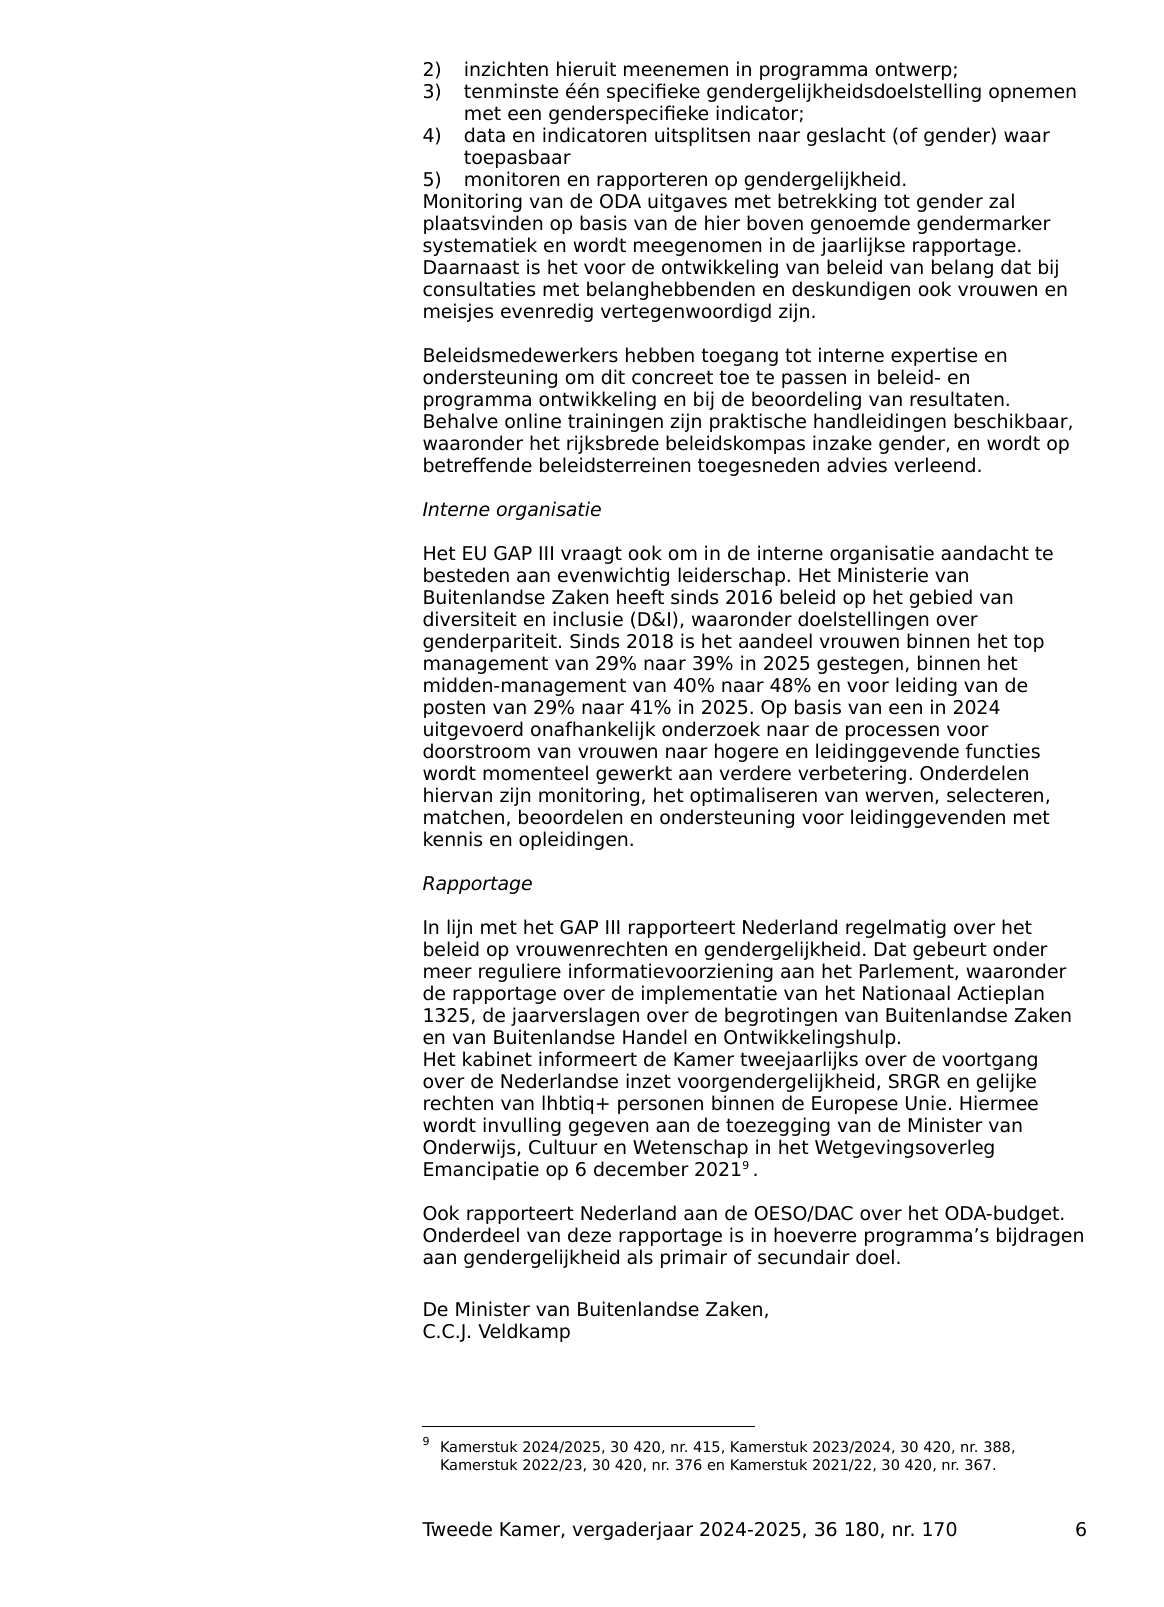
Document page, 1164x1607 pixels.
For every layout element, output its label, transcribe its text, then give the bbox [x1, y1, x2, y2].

text 2) inzichten hieruit meenemen in programma ontwerp; [422, 59, 1087, 81]
text 3) tenminste één specifieke gendergelijkheidsdoelstelling opnemen met een genderspecifieke indicator; [422, 81, 1087, 125]
text Ook rapporteert Nederland aan de OESO/DAC over het ODA-budget. Onderdeel van deze rapportage is in hoeverre programma’s bijdragen aan gendergelijkheid als primair of secundair doel. [422, 1203, 1087, 1269]
text Het kabinet informeert de Kamer tweejaarlijks over de voortgang over de Nederlandse inzet voorgendergelijkheid, SRGR en gelijke rechten van lhbtiq+ personen binnen de Europese Unie. Hiermee wordt invulling gegeven aan de toezegging van de Minister van Onderwijs, Cultuur en Wetenschap in het Wetgevingsoverleg Emancipatie op 6 december 2021. [422, 1049, 1087, 1181]
subtitle Interne organisatie [422, 499, 1087, 521]
text Het EU GAP III vraagt ook om in de interne organisatie aandacht te besteden aan evenwichtig leiderschap. Het Ministerie van Buitenlandse Zaken heeft sinds 2016 beleid op het gebied van diversiteit en inclusie (D&I), waaronder doelstellingen over genderpariteit. Sinds 2018 is het aandeel vrouwen binnen het top management van 29% naar 39% in 2025 gestegen, binnen het midden-management van 40% naar 48% en voor leiding van de posten van 29% naar 41% in 2025. Op basis van een in 2024 uitgevoerd onafhankelijk onderzoek naar de processen voor doorstroom van vrouwen naar hogere en leidinggevende functies wordt momenteel gewerkt aan verdere verbetering. Onderdelen hiervan zijn monitoring, het optimaliseren van werven, selecteren, matchen, beoordelen en ondersteuning voor leidinggevenden met kennis en opleidingen. [422, 543, 1087, 851]
text Beleidsmedewerkers hebben toegang tot interne expertise en ondersteuning om dit concreet toe te passen in beleid- en programma ontwikkeling en bij de beoordeling van resultaten. Behalve online trainingen zijn praktische handleidingen beschikbaar, waaronder het rijksbrede beleidskompas inzake gender, en wordt op betreffende beleidsterreinen toegesneden advies verleend. [422, 345, 1087, 477]
text Monitoring van de ODA uitgaves met betrekking tot gender zal plaatsvinden op basis van de hier boven genoemde gendermarker systematiek en wordt meegenomen in de jaarlijkse rapportage. Daarnaast is het voor de ontwikkeling van beleid van belang dat bij consultaties met belanghebbenden en deskundigen ook vrouwen en meisjes evenredig vertegenwoordigd zijn. [422, 191, 1087, 323]
text In lijn met het GAP III rapporteert Nederland regelmatig over het beleid op vrouwenrechten en gendergelijkheid. Dat gebeurt onder meer reguliere informatievoorziening aan het Parlement, waaronder de rapportage over de implementatie van het Nationaal Actieplan 1325, de jaarverslagen over de begrotingen van Buitenlandse Zaken en van Buitenlandse Handel en Ontwikkelingshulp. [422, 917, 1087, 1049]
text 4) data en indicatoren uitsplitsen naar geslacht (of gender) waar toepasbaar [422, 125, 1087, 169]
text De Minister van Buitenlandse Zaken, C.C.J. Veldkamp [422, 1299, 1087, 1343]
subtitle Rapportage [422, 873, 1087, 895]
text 5) monitoren en rapporteren op gendergelijkheid. [422, 169, 1087, 191]
text Kamerstuk 2024/2025, 30 420, nr. 415, Kamerstuk 2023/2024, 30 420, nr. 388, Kamerstuk 2022/23, 30 420, nr. 376 en Kamerstuk 2021/22, 30 420, nr. 367. [422, 1435, 1087, 1474]
